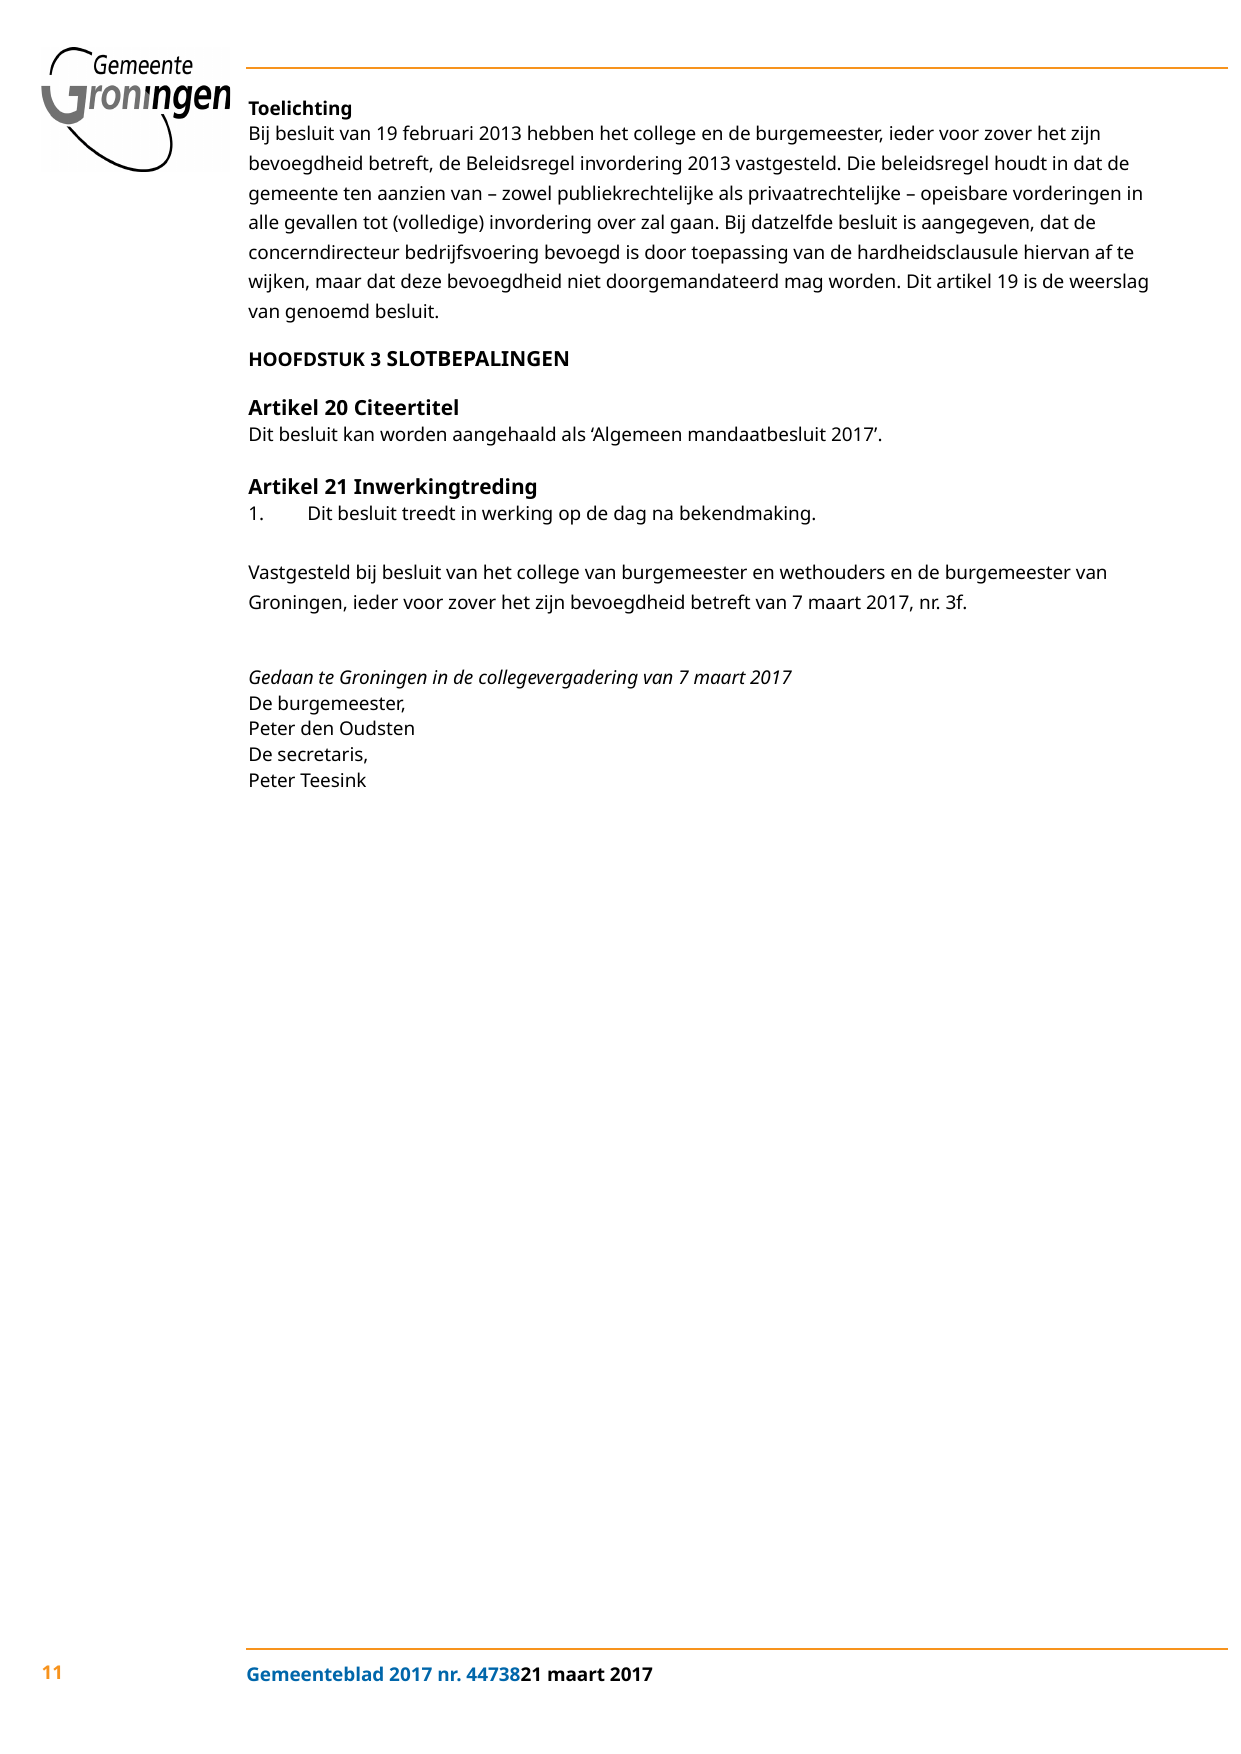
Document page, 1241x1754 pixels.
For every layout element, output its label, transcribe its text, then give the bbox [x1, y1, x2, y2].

text De burgemeester, [248, 690, 1152, 716]
text De secretaris, [248, 741, 1152, 767]
text Dit besluit kan worden aangehaald als ‘Algemeen mandaatbesluit 2017’. [248, 421, 1152, 447]
text Peter den Oudsten [248, 716, 1152, 741]
list Dit besluit treedt in werking op de dag na bekendmaking. [248, 500, 1152, 526]
text HOOFDSTUK 3 SLOTBEPALINGEN [248, 344, 1152, 372]
text Gedaan te Groningen in de collegevergadering van 7 maart 2017 [248, 664, 1152, 690]
text Peter Teesink [248, 767, 1152, 793]
picture [41, 47, 231, 172]
text Artikel 20 Citeertitel [248, 393, 1152, 421]
text Toelichting [248, 95, 1152, 121]
text Artikel 21 Inwerkingtreding [248, 472, 1152, 500]
text Vastgesteld bij besluit van het college van burgemeester en wethouders en de burgemeester van Groningen, ieder voor zover het zijn bevoegdheid betreft van 7 maart 2017, nr. 3f. [248, 559, 1152, 615]
text Bij besluit van 19 februari 2013 hebben het college en de burgemeester, ieder voor zover het zijn bevoegdheid betreft, de Beleidsregel invordering 2013 vastgesteld. Die beleidsregel houdt in dat de gemeente ten aanzien van – zowel publiekrechtelijke als privaatrechtelijke – opeisbare vorderingen in alle gevallen tot (volledige) invordering over zal gaan. Bij datzelfde besluit is aangegeven, dat de concerndirecteur bedrijfsvoering bevoegd is door toepassing van de hardheidsclausule hiervan af te wijken, maar dat deze bevoegdheid niet doorgemandateerd mag worden. Dit artikel 19 is de weerslag van genoemd besluit. [248, 121, 1152, 324]
